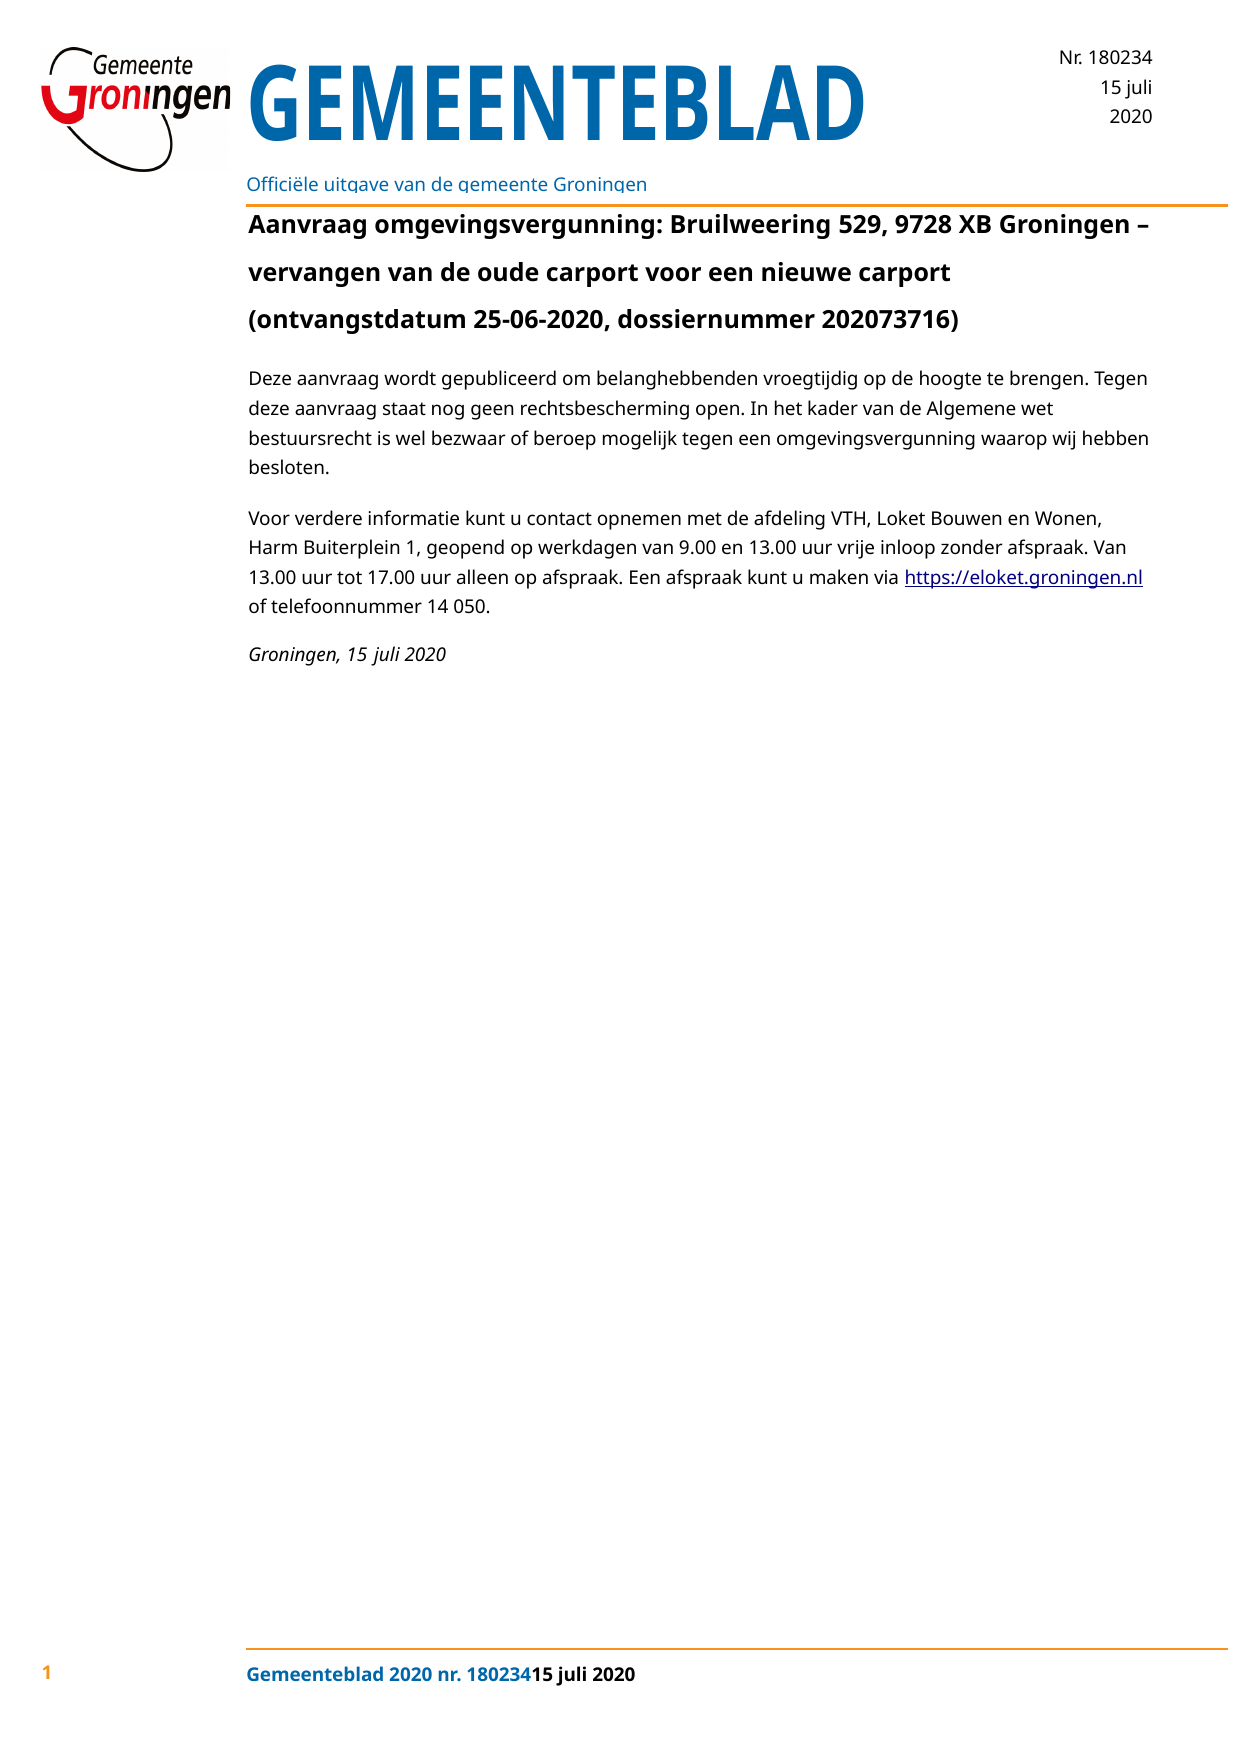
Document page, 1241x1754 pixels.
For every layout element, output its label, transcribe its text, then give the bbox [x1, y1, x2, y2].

text Aanvraag omgevingsvergunning: Bruilweering 529, 9728 XB Groningen – vervangen van de oude carport voor een nieuwe carport (ontvangstdatum 25-06-2020, dossiernummer 202073716) [248, 207, 1152, 336]
text Voor verdere informatie kunt u contact opnemen met de afdeling VTH, Loket Bouwen en Wonen, Harm Buiterplein 1, geopend op werkdagen van 9.00 en 13.00 uur vrije inloop zonder afspraak. Van 13.00 uur tot 17.00 uur alleen op afspraak. Een afspraak kunt u maken via https://eloket.groningen.nl of telefoonnummer 14 050. [248, 505, 1152, 619]
text Deze aanvraag wordt gepubliceerd om belanghebbenden vroegtijdig op de hoogte te brengen. Tegen deze aanvraag staat nog geen rechtsbescherming open. In het kader van de Algemene wet bestuursrecht is wel bezwaar of beroep mogelijk tegen een omgevingsvergunning waarop wij hebben besloten. [248, 366, 1152, 480]
picture [41, 47, 231, 172]
text Groningen, 15 juli 2020 [248, 641, 1152, 667]
